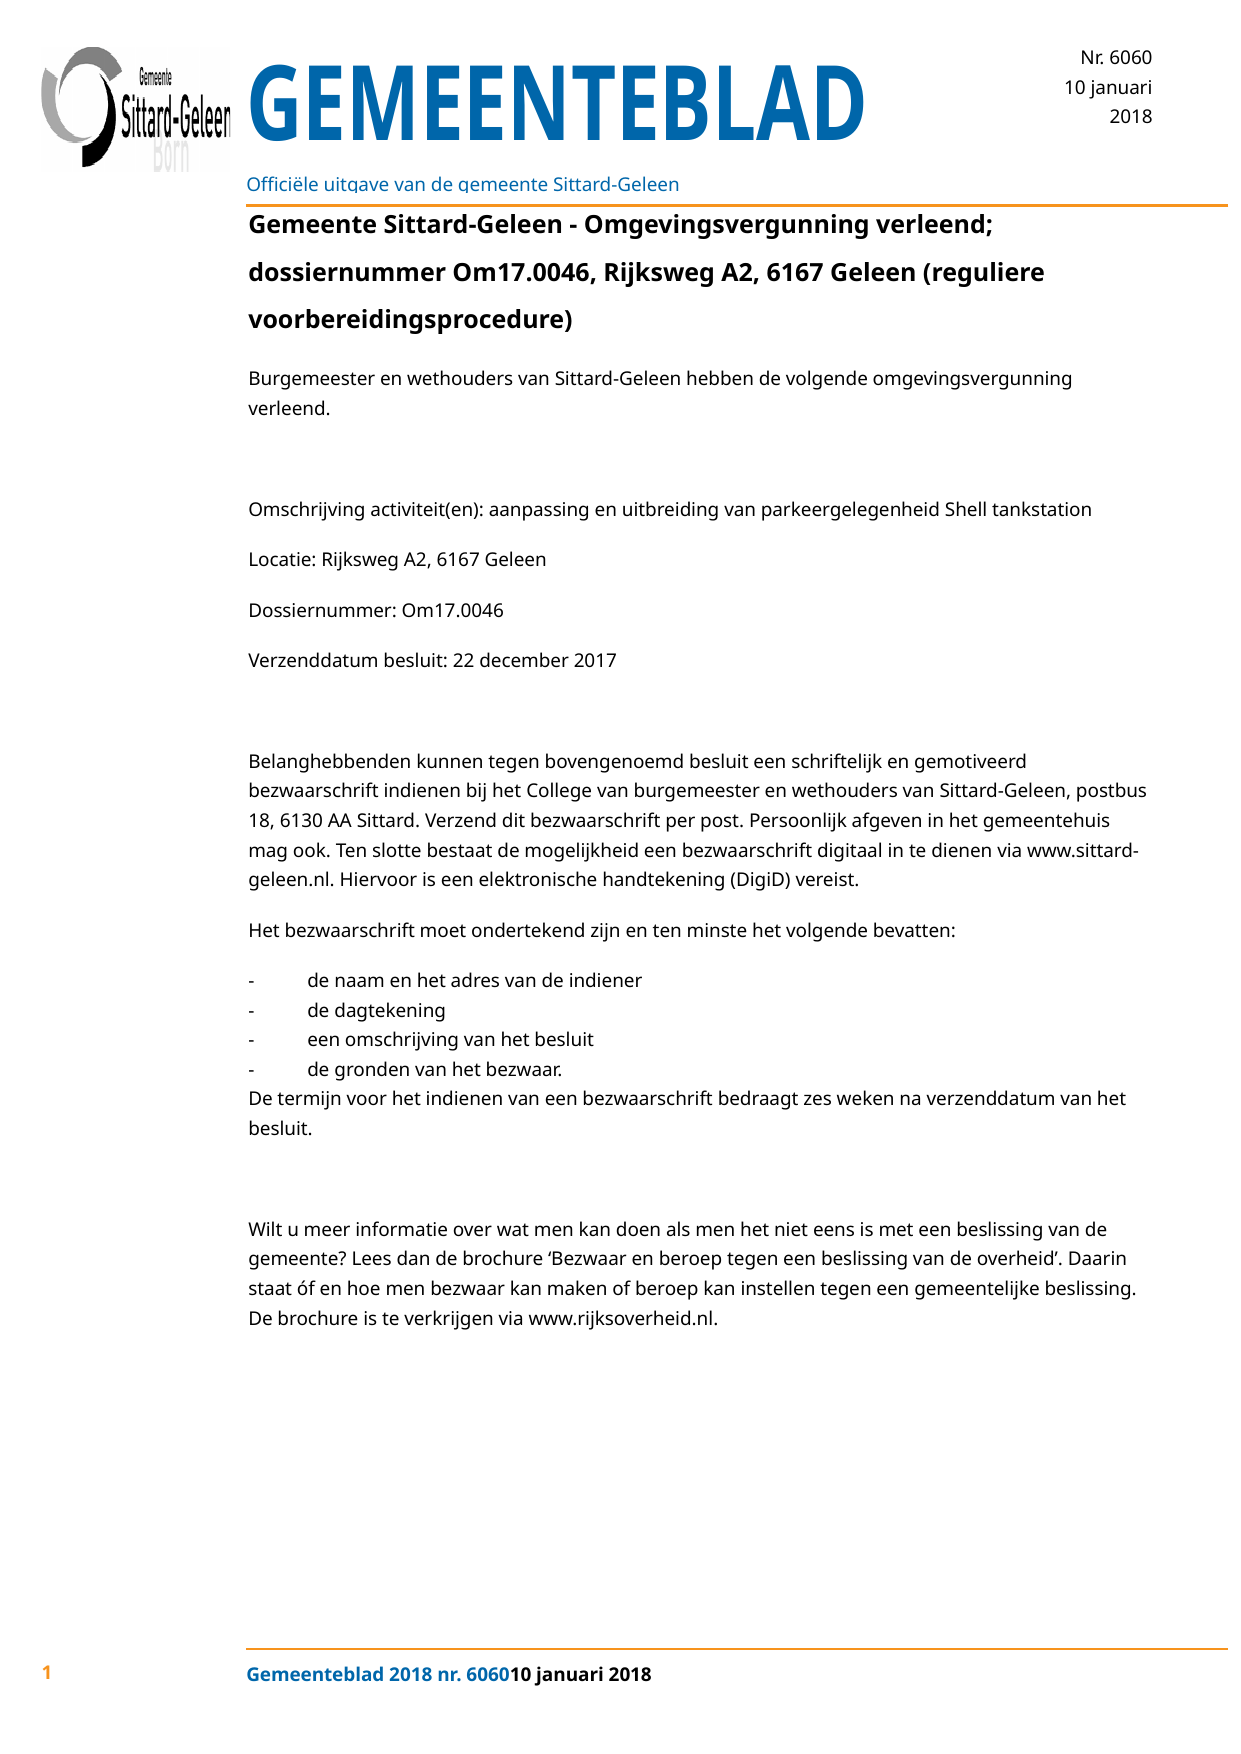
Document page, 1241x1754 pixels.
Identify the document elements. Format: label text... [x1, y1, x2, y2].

list een omschrijving van het besluit [248, 1026, 1152, 1052]
picture [41, 47, 231, 172]
text Burgemeester en wethouders van Sittard-Geleen hebben de volgende omgevingsvergunning verleend. [248, 366, 1152, 421]
text Belanghebbenden kunnen tegen bovengenoemd besluit een schriftelijk en gemotiveerd bezwaarschrift indienen bij het College van burgemeester en wethouders van Sittard-Geleen, postbus 18, 6130 AA Sittard. Verzend dit bezwaarschrift per post. Persoonlijk afgeven in het gemeentehuis mag ook. Ten slotte bestaat de mogelijkheid een bezwaarschrift digitaal in te dienen via www.sittard-geleen.nl. Hiervoor is een elektronische handtekening (DigiD) vereist. [248, 748, 1152, 892]
list de naam en het adres van de indiener [248, 967, 1152, 993]
text Omschrijving activiteit(en): aanpassing en uitbreiding van parkeergelegenheid Shell tankstation [248, 496, 1152, 522]
text De termijn voor het indienen van een bezwaarschrift bedraagt zes weken na verzenddatum van het besluit. [248, 1086, 1152, 1141]
list de dagtekening [248, 997, 1152, 1022]
text Wilt u meer informatie over wat men kan doen als men het niet eens is met een beslissing van de gemeente? Lees dan de brochure ‘Bezwaar en beroep tegen een beslissing van de overheid’. Daarin staat óf en hoe men bezwaar kan maken of beroep kan instellen tegen een gemeentelijke beslissing. De brochure is te verkrijgen via www.rijksoverheid.nl. [248, 1216, 1152, 1330]
text Locatie: Rijksweg A2, 6167 Geleen [248, 546, 1152, 572]
text Verzenddatum besluit: 22 december 2017 [248, 647, 1152, 673]
list de gronden van het bezwaar. [248, 1056, 1152, 1082]
text Het bezwaarschrift moet ondertekend zijn en ten minste het volgende bevatten: [248, 917, 1152, 942]
text Gemeente Sittard-Geleen - Omgevingsvergunning verleend; dossiernummer Om17.0046, Rijksweg A2, 6167 Geleen (reguliere voorbereidingsprocedure) [248, 207, 1152, 336]
text Dossiernummer: Om17.0046 [248, 597, 1152, 622]
